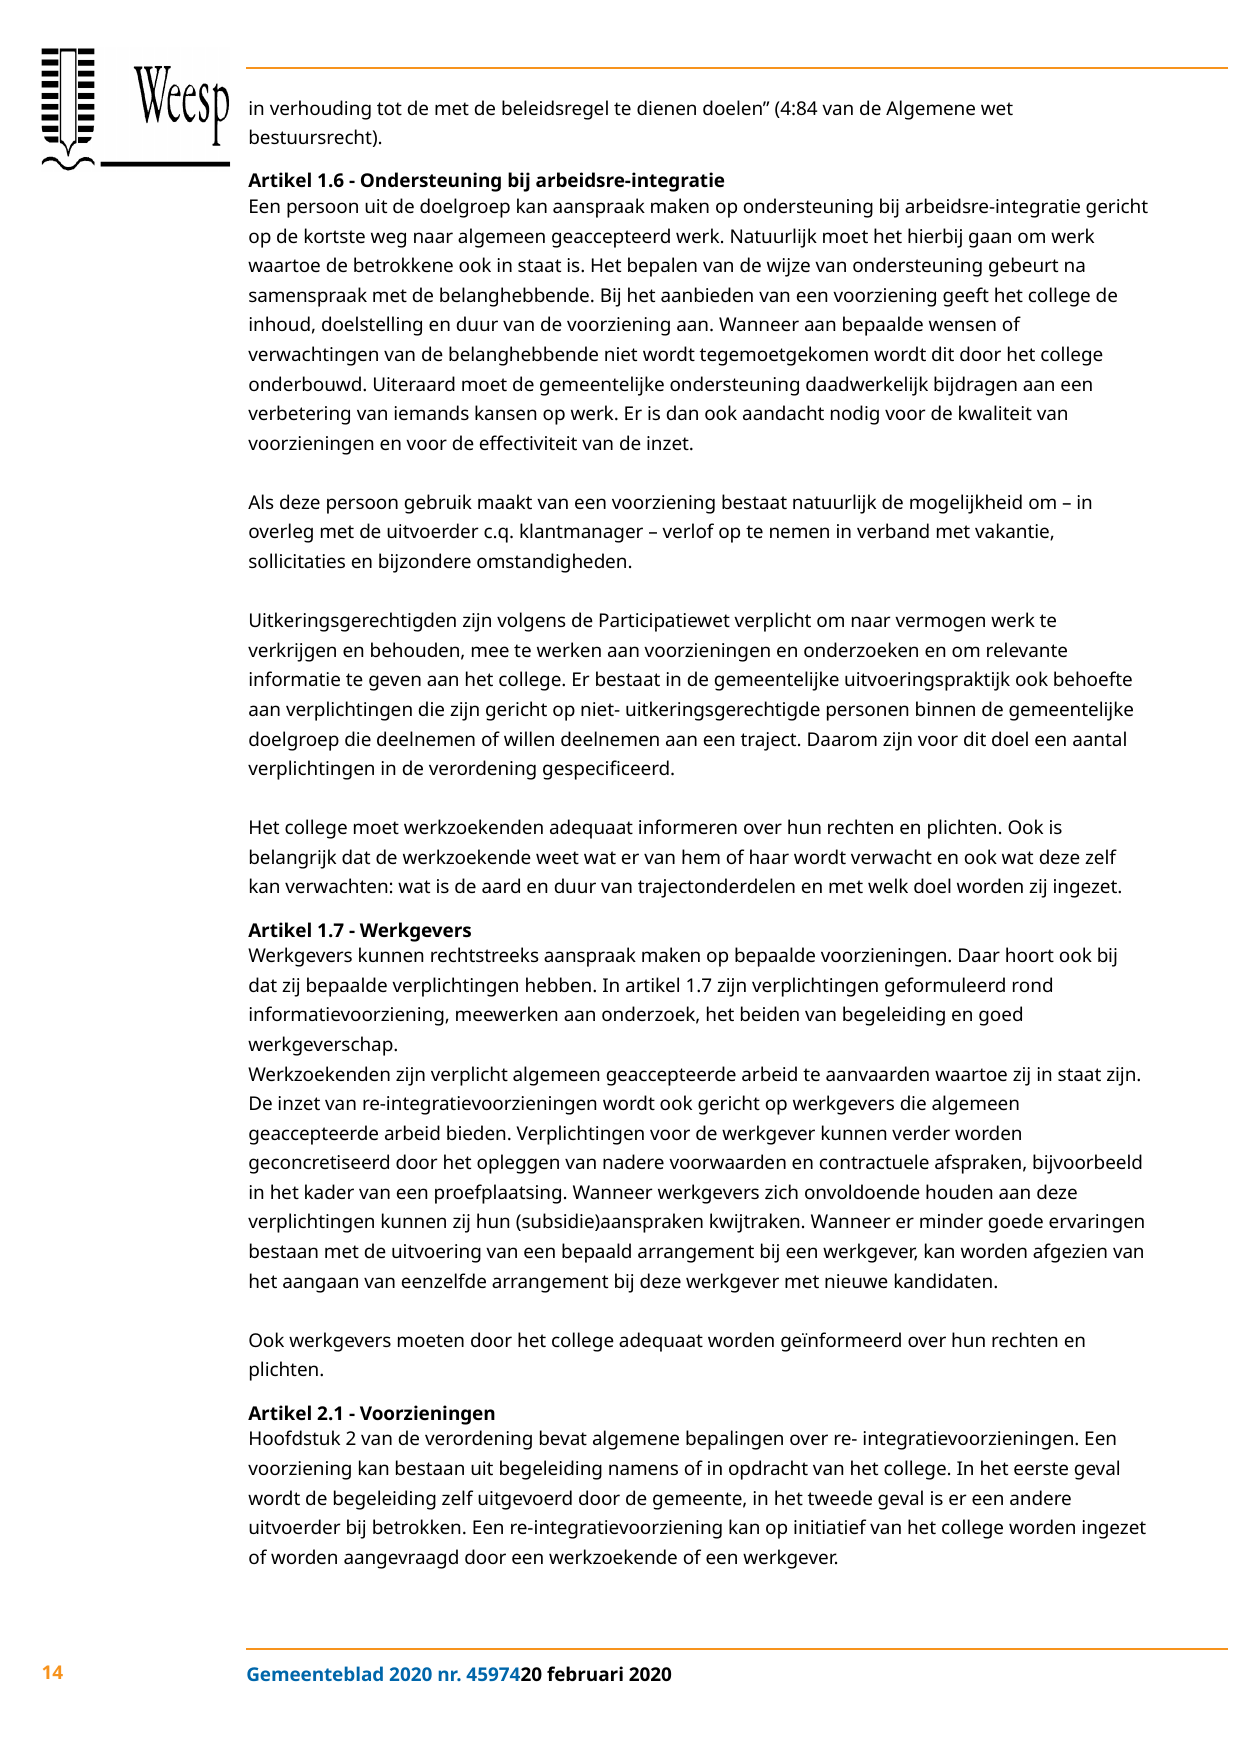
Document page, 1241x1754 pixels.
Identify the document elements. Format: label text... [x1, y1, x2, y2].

text Artikel 2.1 - Voorzieningen [248, 1400, 1152, 1426]
text Werkzoekenden zijn verplicht algemeen geaccepteerde arbeid te aanvaarden waartoe zij in staat zijn. De inzet van re-integratievoorzieningen wordt ook gericht op werkgevers die algemeen geaccepteerde arbeid bieden. Verplichtingen voor de werkgever kunnen verder worden geconcretiseerd door het opleggen van nadere voorwaarden en contractuele afspraken, bijvoorbeeld in het kader van een proefplaatsing. Wanneer werkgevers zich onvoldoende houden aan deze verplichtingen kunnen zij hun (subsidie)aanspraken kwijtraken. Wanneer er minder goede ervaringen bestaan met de uitvoering van een bepaald arrangement bij een werkgever, kan worden afgezien van het aangaan van eenzelfde arrangement bij deze werkgever met nieuwe kandidaten. [248, 1061, 1152, 1294]
text in verhouding tot de met de beleidsregel te dienen doelen” (4:84 van de Algemene wet bestuursrecht). [248, 95, 1152, 150]
text Artikel 1.6 - Ondersteuning bij arbeidsre-integratie [248, 167, 1152, 193]
text Uitkeringsgerechtigden zijn volgens de Participatiewet verplicht om naar vermogen werk te verkrijgen en behouden, mee te werken aan voorzieningen en onderzoeken en om relevante informatie te geven aan het college. Er bestaat in de gemeentelijke uitvoeringspraktijk ook behoefte aan verplichtingen die zijn gericht op niet- uitkeringsgerechtigde personen binnen de gemeentelijke doelgroep die deelnemen of willen deelnemen aan een traject. Daarom zijn voor dit doel een aantal verplichtingen in de verordening gespecificeerd. [248, 607, 1152, 781]
text Als deze persoon gebruik maakt van een voorziening bestaat natuurlijk de mogelijkheid om – in overleg met de uitvoerder c.q. klantmanager – verlof op te nemen in verband met vakantie, sollicitaties en bijzondere omstandigheden. [248, 489, 1152, 574]
text Artikel 1.7 - Werkgevers [248, 917, 1152, 942]
text Hoofdstuk 2 van de verordening bevat algemene bepalingen over re- integratievoorzieningen. Een voorziening kan bestaan uit begeleiding namens of in opdracht van het college. In het eerste geval wordt de begeleiding zelf uitgevoerd door de gemeente, in het tweede geval is er een andere uitvoerder bij betrokken. Een re-integratievoorziening kan op initiatief van het college worden ingezet of worden aangevraagd door een werkzoekende of een werkgever. [248, 1426, 1152, 1569]
text Het college moet werkzoekenden adequaat informeren over hun rechten en plichten. Ook is belangrijk dat de werkzoekende weet wat er van hem of haar wordt verwacht en ook wat deze zelf kan verwachten: wat is de aard en duur van trajectonderdelen en met welk doel worden zij ingezet. [248, 814, 1152, 899]
text Werkgevers kunnen rechtstreeks aanspraak maken op bepaalde voorzieningen. Daar hoort ook bij dat zij bepaalde verplichtingen hebben. In artikel 1.7 zijn verplichtingen geformuleerd rond informatievoorziening, meewerken aan onderzoek, het beiden van begeleiding en goed werkgeverschap. [248, 942, 1152, 1057]
text Een persoon uit de doelgroep kan aanspraak maken op ondersteuning bij arbeidsre-integratie gericht op de kortste weg naar algemeen geaccepteerd werk. Natuurlijk moet het hierbij gaan om werk waartoe de betrokkene ook in staat is. Het bepalen van de wijze van ondersteuning gebeurt na samenspraak met de belanghebbende. Bij het aanbieden van een voorziening geeft het college de inhoud, doelstelling en duur van de voorziening aan. Wanneer aan bepaalde wensen of verwachtingen van de belanghebbende niet wordt tegemoetgekomen wordt dit door het college onderbouwd. Uiteraard moet de gemeentelijke ondersteuning daadwerkelijk bijdragen aan een verbetering van iemands kansen op werk. Er is dan ook aandacht nodig voor de kwaliteit van voorzieningen en voor de effectiviteit van de inzet. [248, 193, 1152, 456]
picture [41, 47, 231, 172]
text Ook werkgevers moeten door het college adequaat worden geïnformeerd over hun rechten en plichten. [248, 1327, 1152, 1382]
